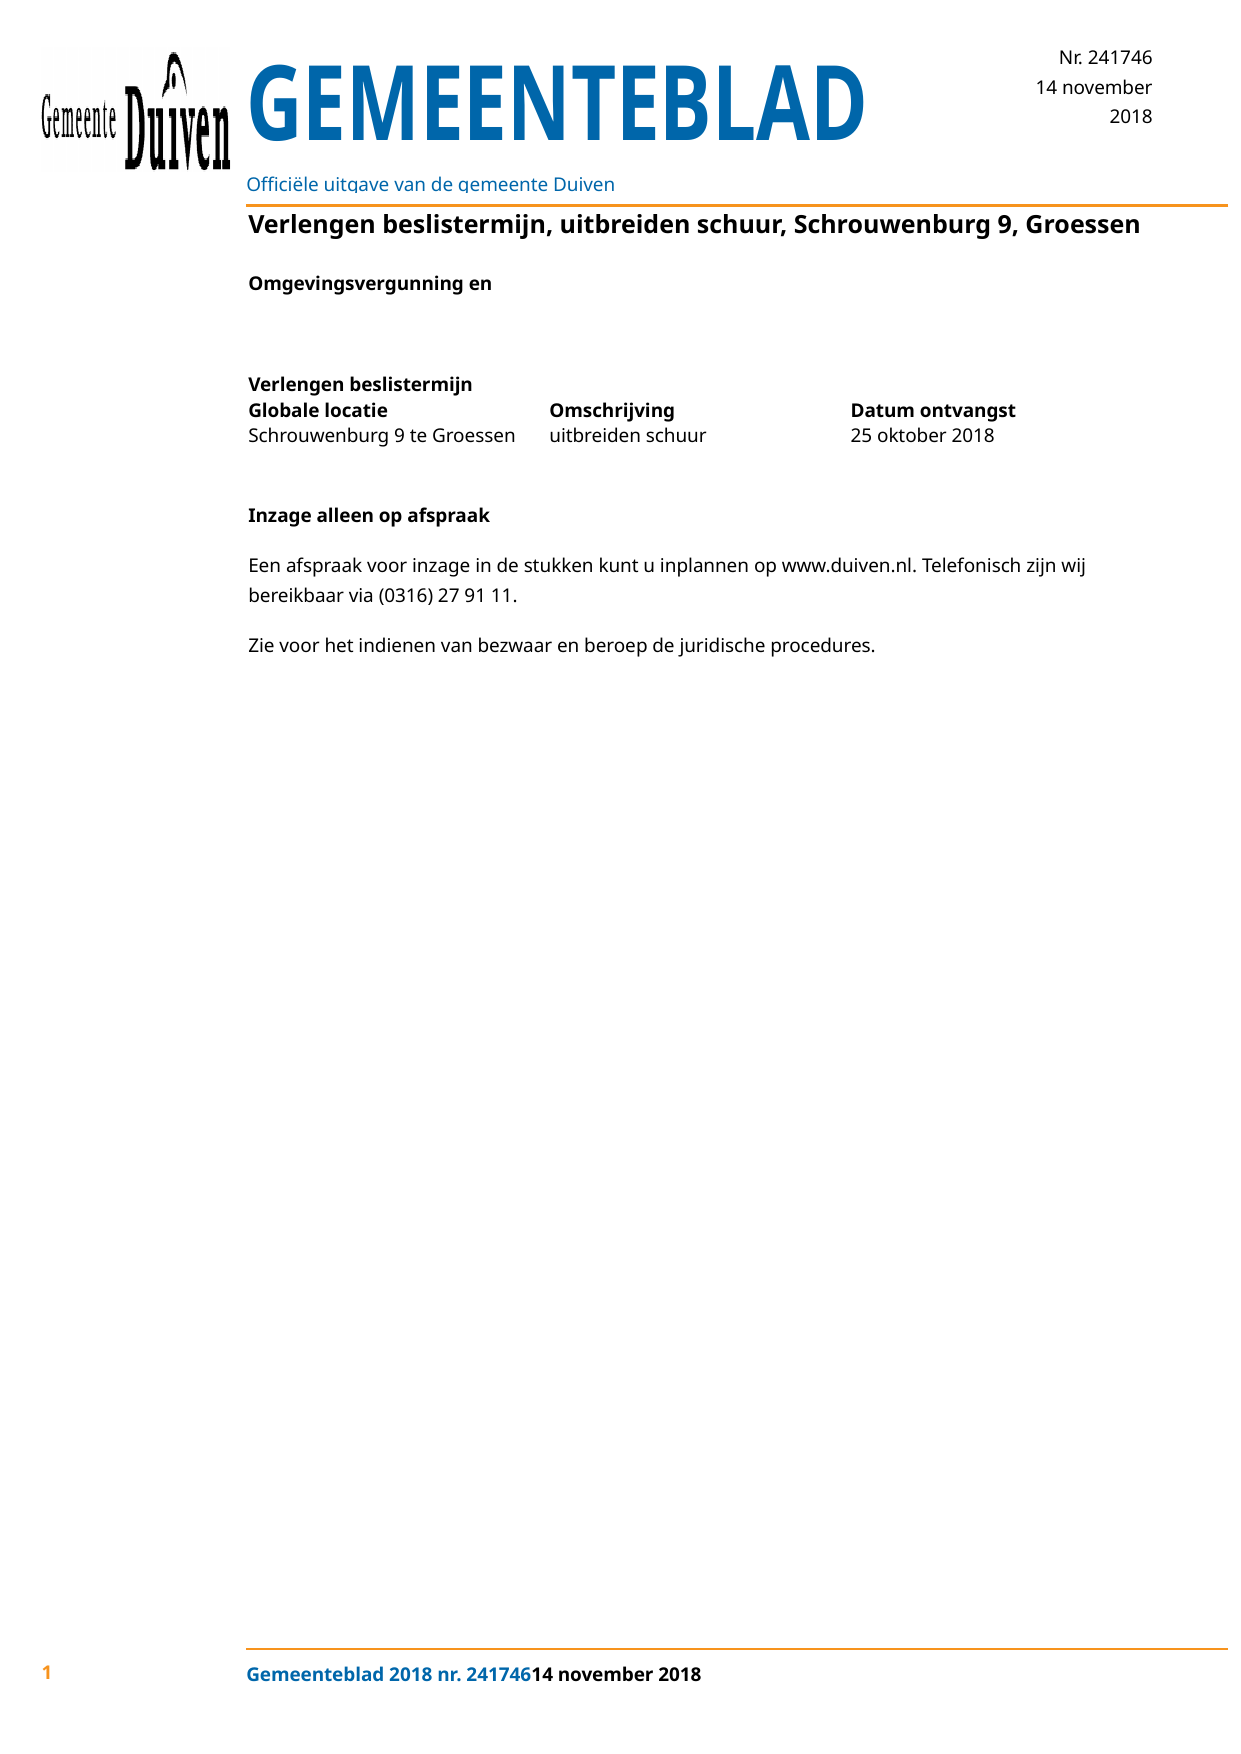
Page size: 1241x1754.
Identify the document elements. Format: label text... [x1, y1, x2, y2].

table_cell Datum ontvangst [850, 397, 1152, 423]
table_cell uitbreiden schuur [549, 423, 850, 448]
text Inzage alleen op afspraak [248, 502, 1152, 528]
table_cell Omschrijving [549, 397, 850, 423]
table_header [850, 371, 1152, 397]
picture [41, 47, 231, 172]
text Zie voor het indienen van bezwaar en beroep de juridische procedures. [248, 632, 1152, 658]
text Omgevingsvergunning en [248, 270, 1152, 296]
text Verlengen beslistermijn, uitbreiden schuur, Schrouwenburg 9, Groessen [248, 207, 1152, 241]
table_cell Schrouwenburg 9 te Groessen [248, 423, 549, 448]
table_header [549, 371, 850, 397]
text Een afspraak voor inzage in de stukken kunt u inplannen op www.duiven.nl. Telefonisch zijn wij bereikbaar via (0316) 27 91 11. [248, 552, 1152, 608]
table_cell Globale locatie [248, 397, 549, 423]
table_cell 25 oktober 2018 [850, 423, 1152, 448]
table_header Verlengen beslistermijn [248, 371, 549, 397]
